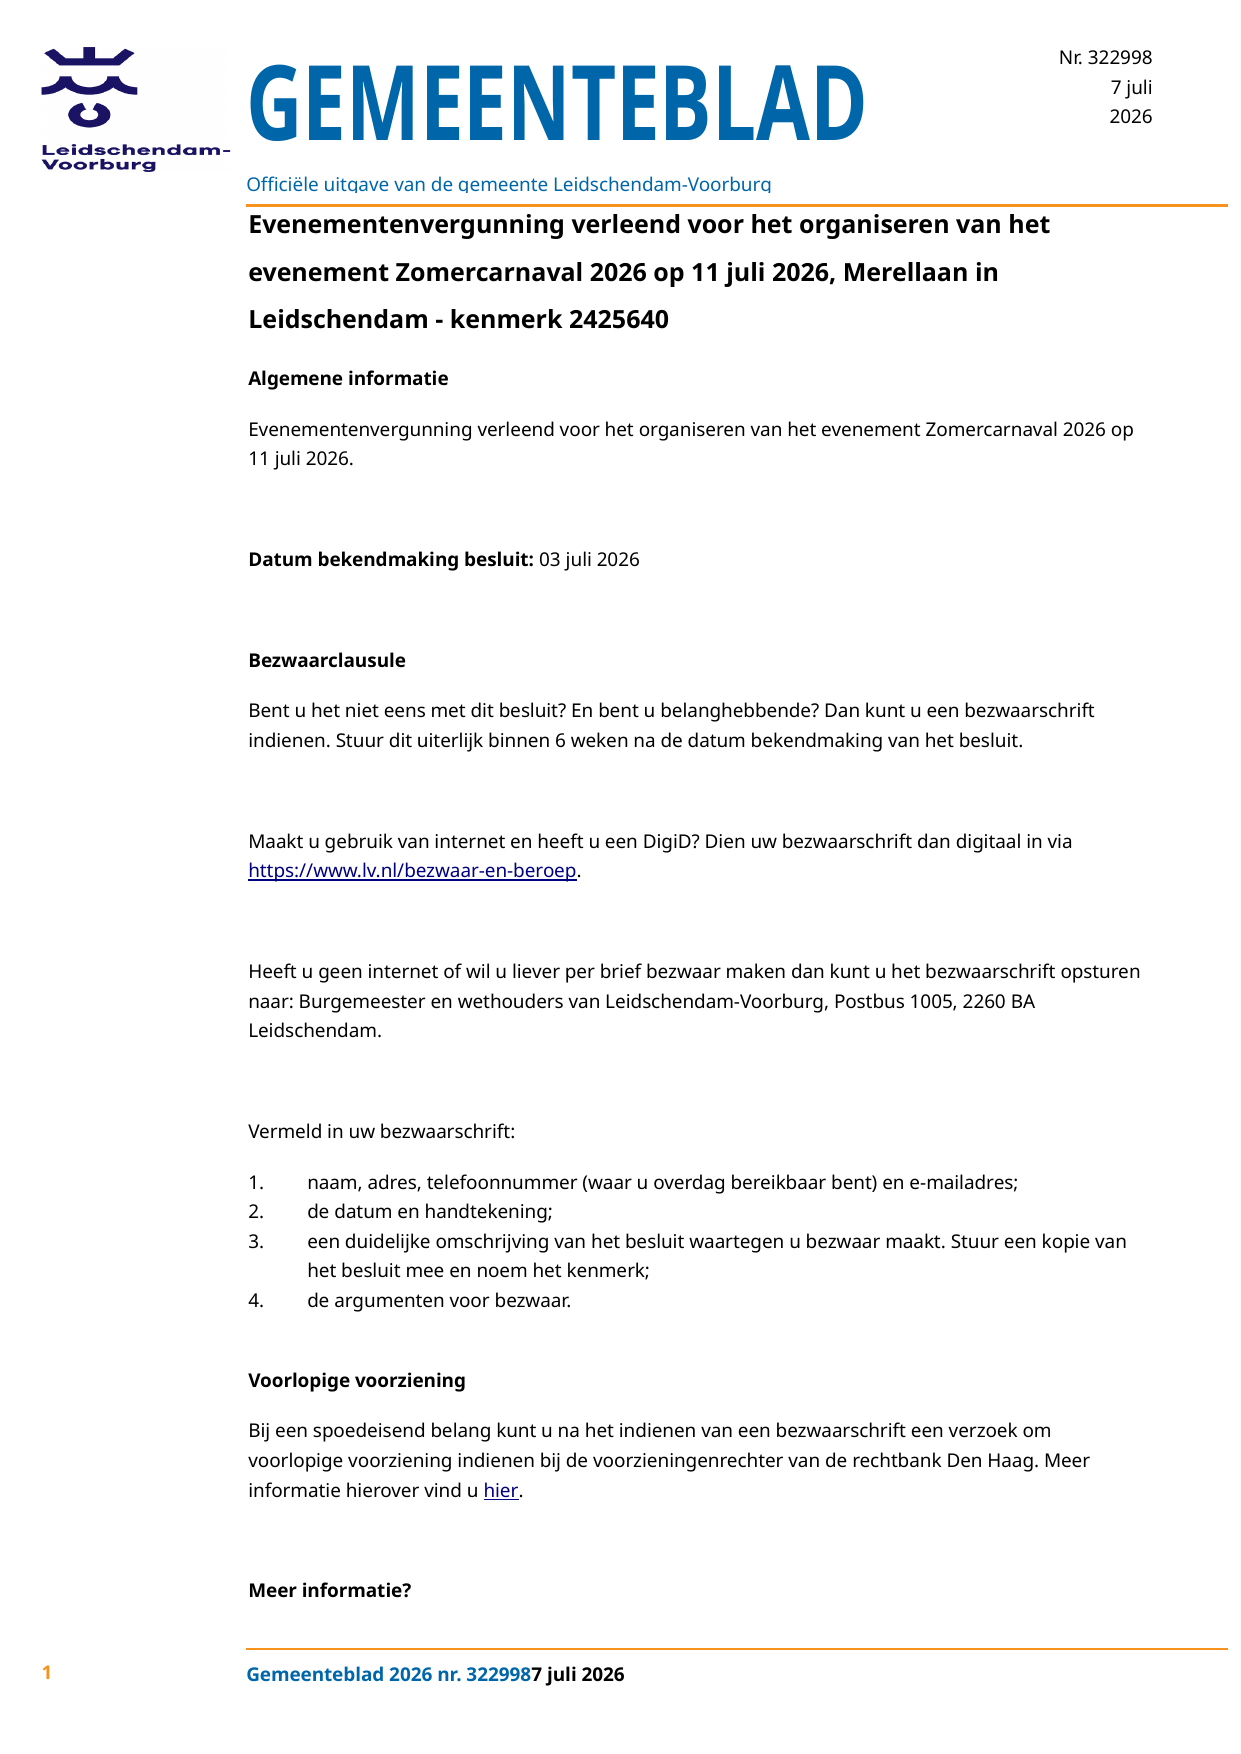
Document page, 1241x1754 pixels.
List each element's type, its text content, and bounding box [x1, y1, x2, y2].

list naam, adres, telefoonnummer (waar u overdag bereikbaar bent) en e-mailadres; [248, 1169, 1152, 1194]
picture [41, 47, 231, 172]
list de argumenten voor bezwaar. [248, 1287, 1152, 1313]
list een duidelijke omschrijving van het besluit waartegen u bezwaar maakt. Stuur een kopie van het besluit mee en noem het kenmerk; [248, 1228, 1152, 1283]
text Datum bekendmaking besluit: 03 juli 2026 [248, 546, 1152, 572]
text Algemene informatie [248, 366, 1152, 391]
text Bezwaarclausule [248, 647, 1152, 673]
text Evenementenvergunning verleend voor het organiseren van het evenement Zomercarnaval 2026 op 11 juli 2026. [248, 416, 1152, 471]
text Heeft u geen internet of wil u liever per brief bezwaar maken dan kunt u het bezwaarschrift opsturen naar: Burgemeester en wethouders van Leidschendam-Voorburg, Postbus 1005, 2260 BA Leidschendam. [248, 958, 1152, 1043]
text Evenementenvergunning verleend voor het organiseren van het evenement Zomercarnaval 2026 op 11 juli 2026, Merellaan in Leidschendam - kenmerk 2425640 [248, 207, 1152, 336]
text Bij een spoedeisend belang kunt u na het indienen van een bezwaarschrift een verzoek om voorlopige voorziening indienen bij de voorzieningenrechter van de rechtbank Den Haag. Meer informatie hierover vind u hier. [248, 1418, 1152, 1502]
text Vermeld in uw bezwaarschrift: [248, 1118, 1152, 1144]
text Maakt u gebruik van internet en heeft u een DigiD? Dien uw bezwaarschrift dan digitaal in via https://www.lv.nl/bezwaar-en-beroep. [248, 828, 1152, 883]
list de datum en handtekening; [248, 1198, 1152, 1224]
text Bent u het niet eens met dit besluit? En bent u belanghebbende? Dan kunt u een bezwaarschrift indienen. Stuur dit uiterlijk binnen 6 weken na de datum bekendmaking van het besluit. [248, 698, 1152, 753]
text Meer informatie? [248, 1578, 1152, 1603]
text Voorlopige voorziening [248, 1367, 1152, 1393]
